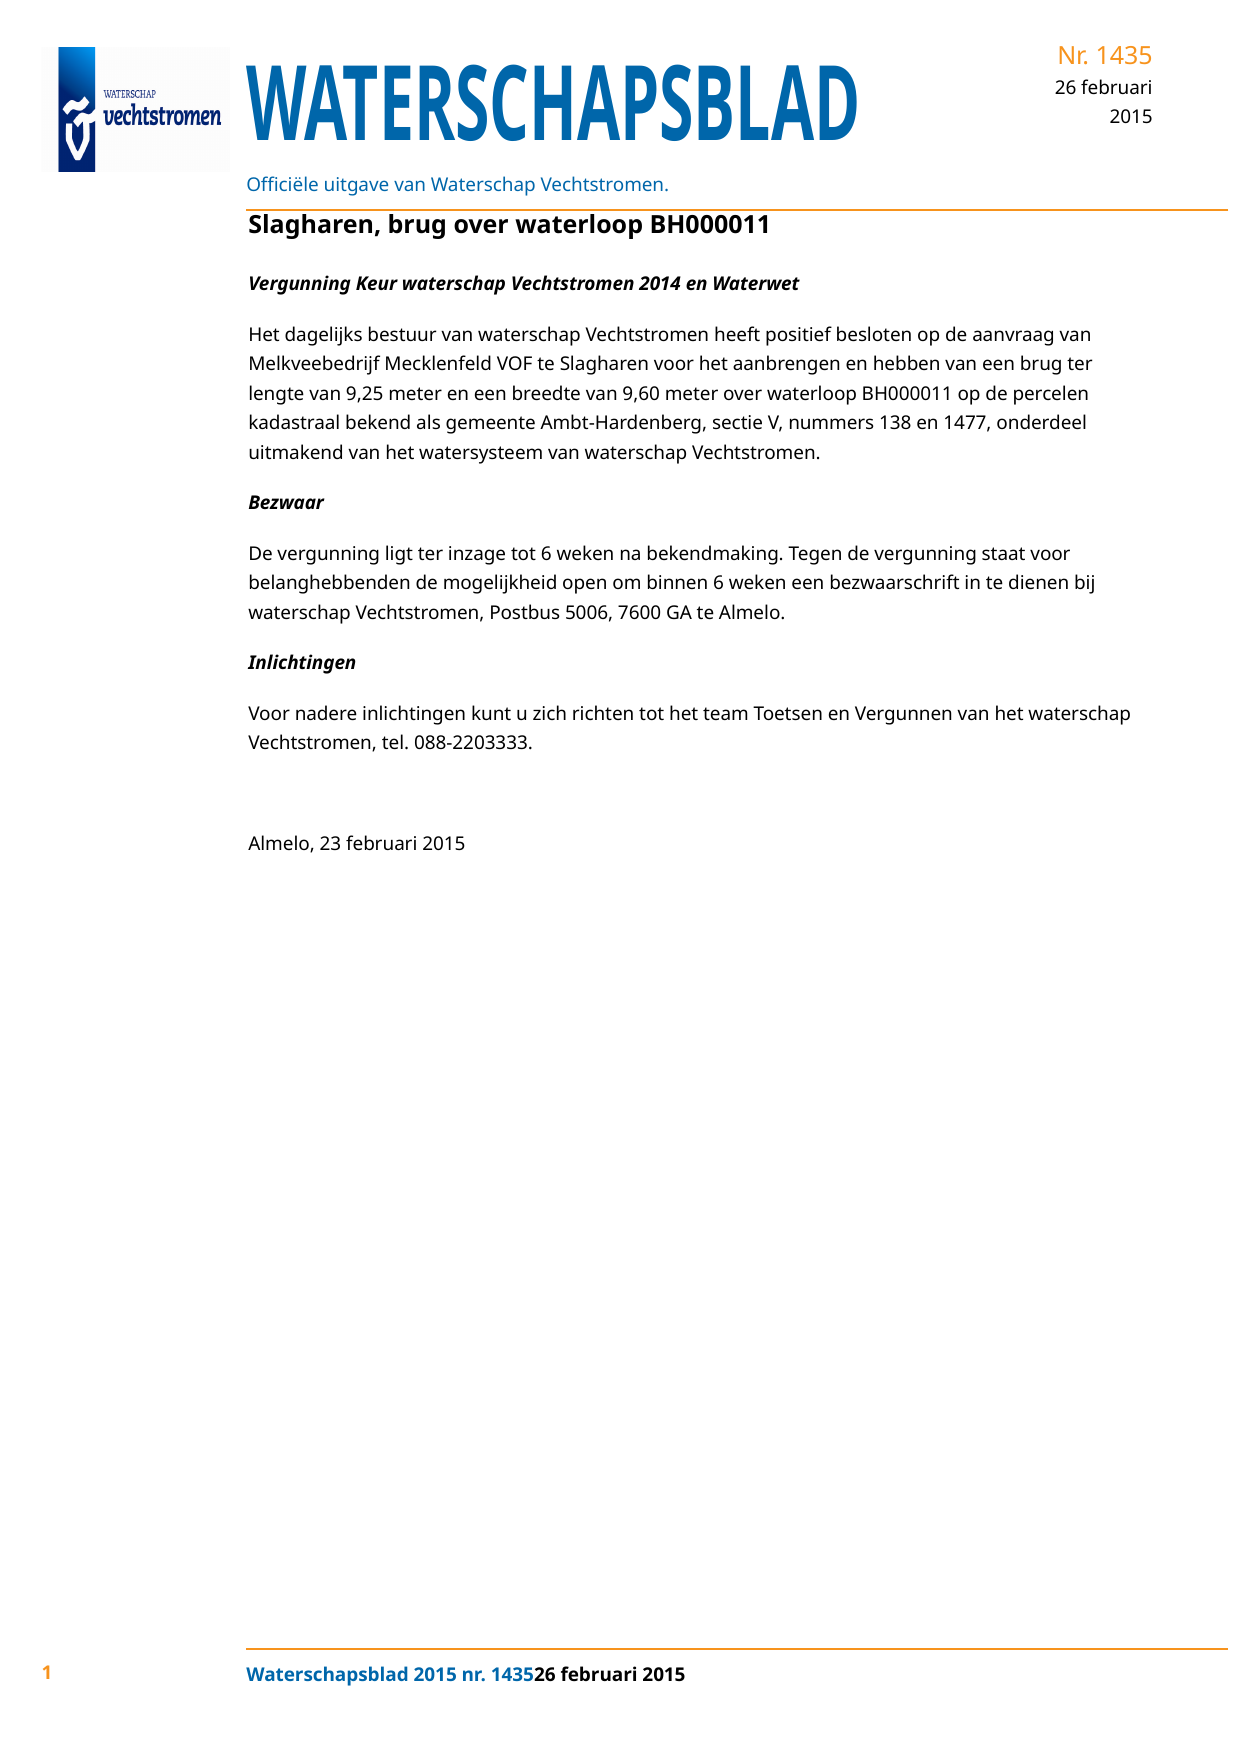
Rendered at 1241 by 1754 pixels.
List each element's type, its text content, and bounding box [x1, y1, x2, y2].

text Vergunning Keur waterschap Vechtstromen 2014 en Waterwet [248, 270, 1152, 296]
text Het dagelijks bestuur van waterschap Vechtstromen heeft positief besloten op de aanvraag van Melkveebedrijf Mecklenfeld VOF te Slagharen voor het aanbrengen en hebben van een brug ter lengte van 9,25 meter en een breedte van 9,60 meter over waterloop BH000011 op de percelen kadastraal bekend als gemeente Ambt-Hardenberg, sectie V, nummers 138 en 1477, onderdeel uitmakend van het watersysteem van waterschap Vechtstromen. [248, 321, 1152, 465]
text Inlichtingen [248, 649, 1152, 675]
text De vergunning ligt ter inzage tot 6 weken na bekendmaking. Tegen de vergunning staat voor belanghebbenden de mogelijkheid open om binnen 6 weken een bezwaarschrift in te dienen bij waterschap Vechtstromen, Postbus 5006, 7600 GA te Almelo. [248, 540, 1152, 625]
text Voor nadere inlichtingen kunt u zich richten tot het team Toetsen en Vergunnen van het waterschap Vechtstromen, tel. 088-2203333. [248, 700, 1152, 755]
text Slagharen, brug over waterloop BH000011 [248, 211, 1152, 241]
picture [41, 47, 231, 172]
text Almelo, 23 februari 2015 [248, 830, 1152, 856]
text Bezwaar [248, 489, 1152, 515]
